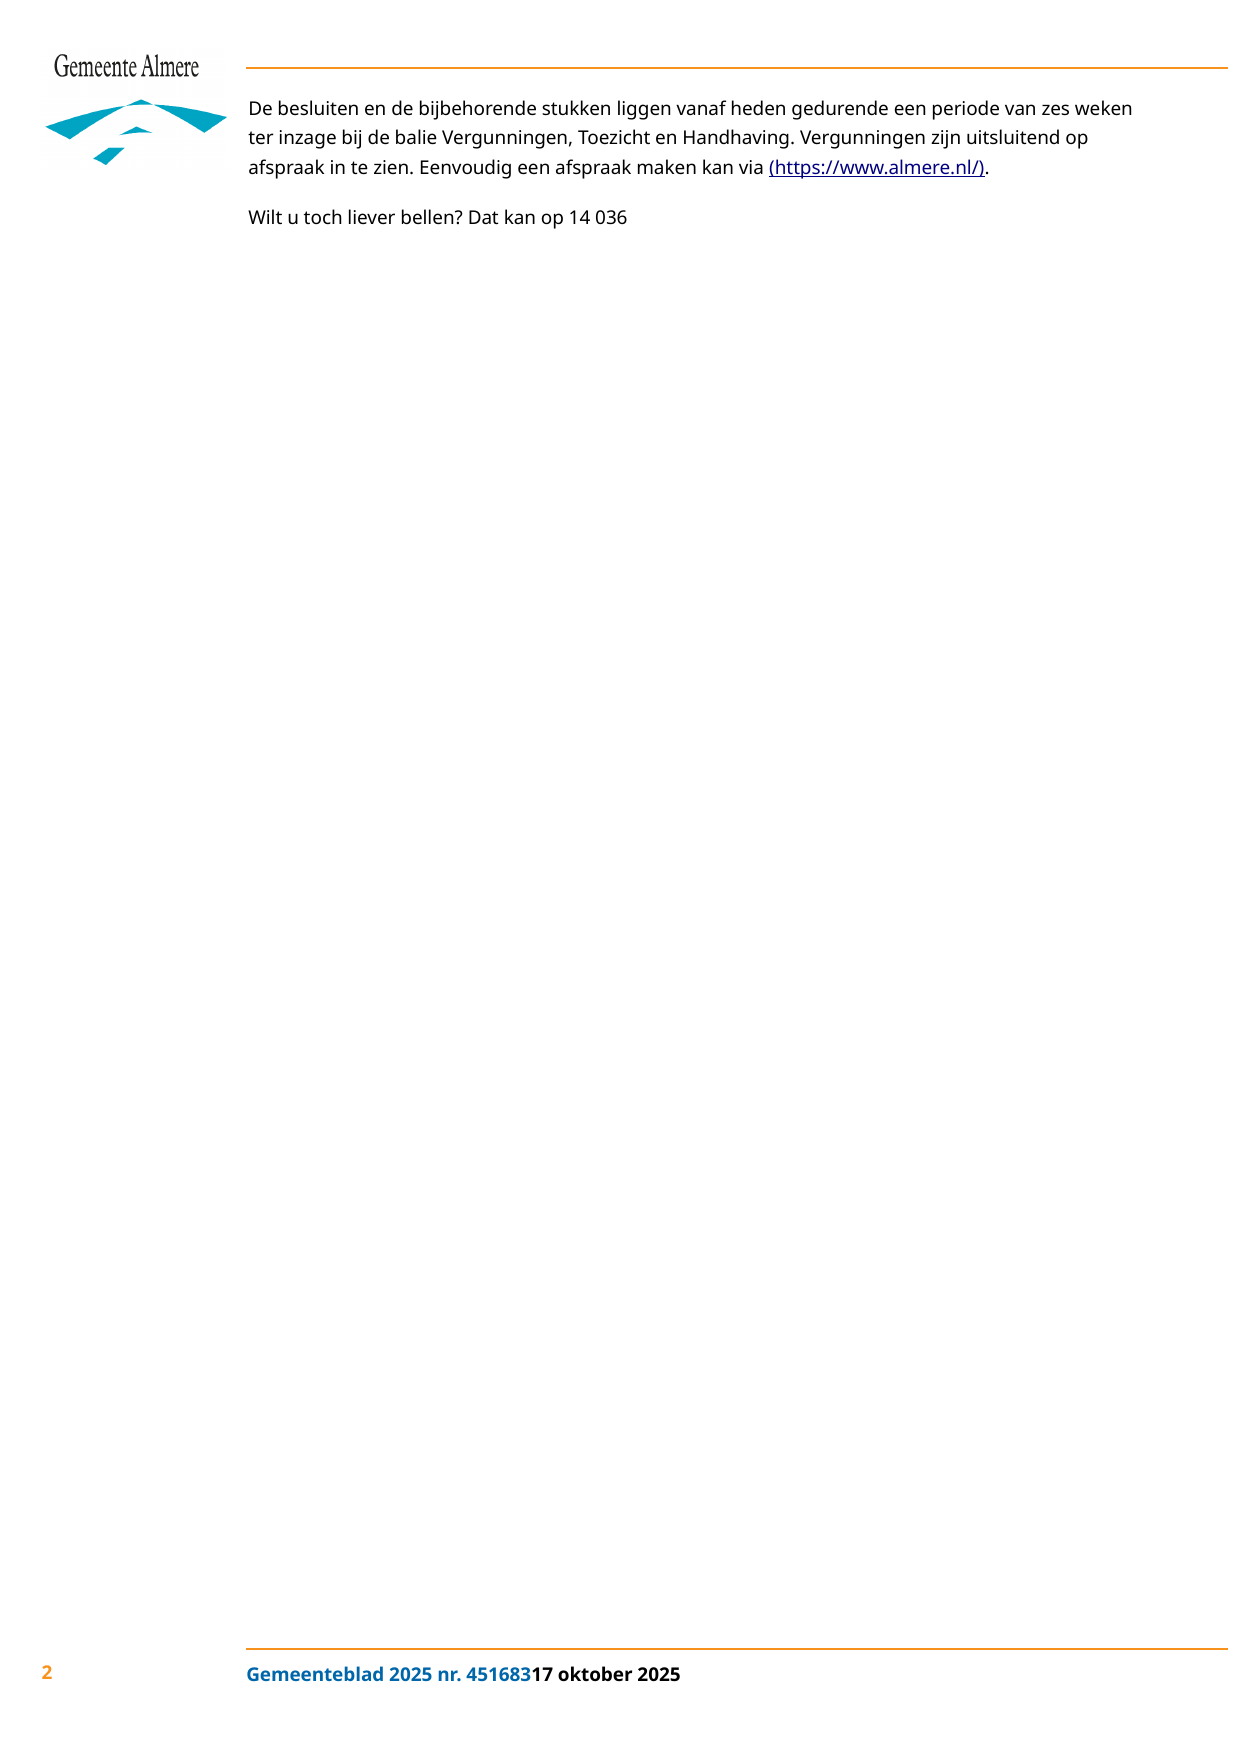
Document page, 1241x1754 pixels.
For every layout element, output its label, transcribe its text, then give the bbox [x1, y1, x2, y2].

picture [41, 47, 231, 172]
text De besluiten en de bijbehorende stukken liggen vanaf heden gedurende een periode van zes weken ter inzage bij de balie Vergunningen, Toezicht en Handhaving. Vergunningen zijn uitsluitend op afspraak in te zien. Eenvoudig een afspraak maken kan via (https://www.almere.nl/). [248, 95, 1152, 180]
text Wilt u toch liever bellen? Dat kan op 14 036 [248, 204, 1152, 230]
